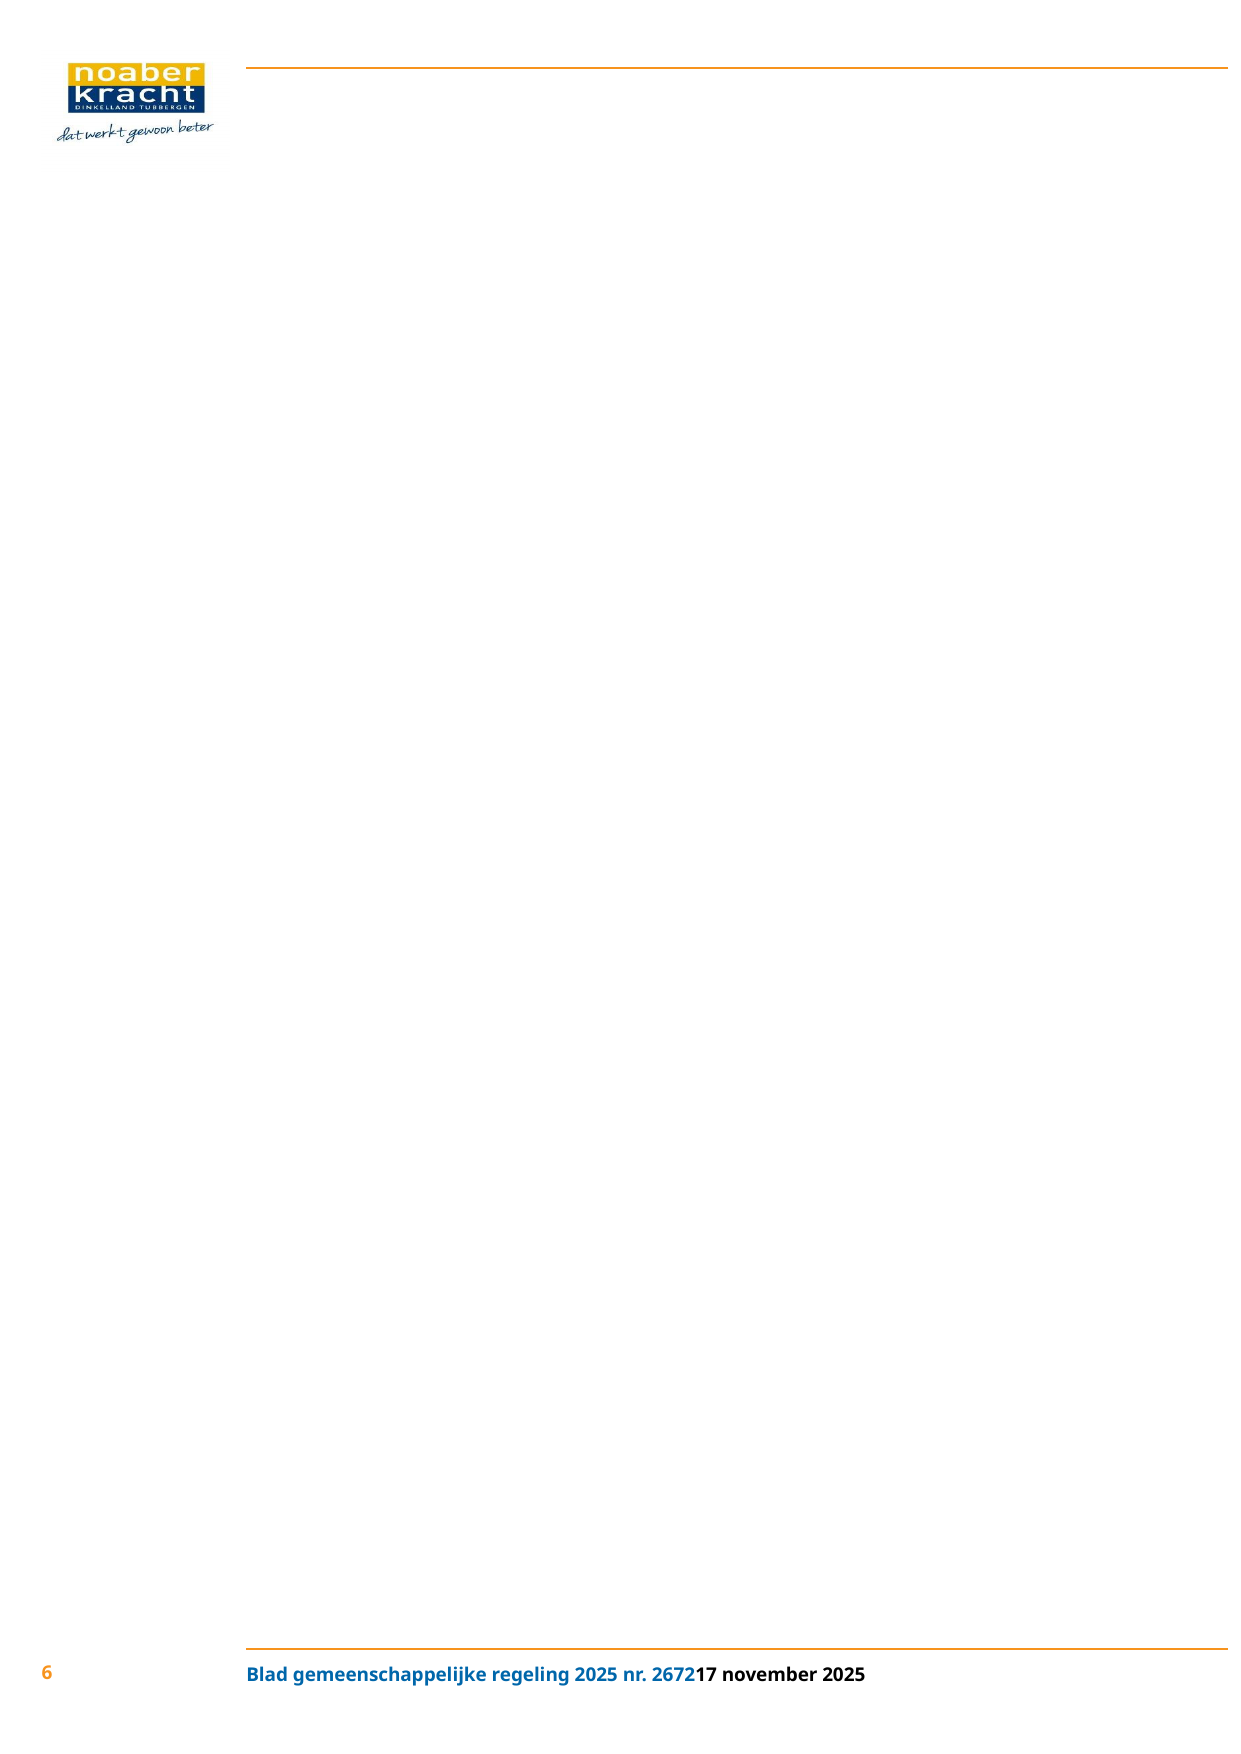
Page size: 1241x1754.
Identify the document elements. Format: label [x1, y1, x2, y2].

picture [41, 47, 231, 172]
